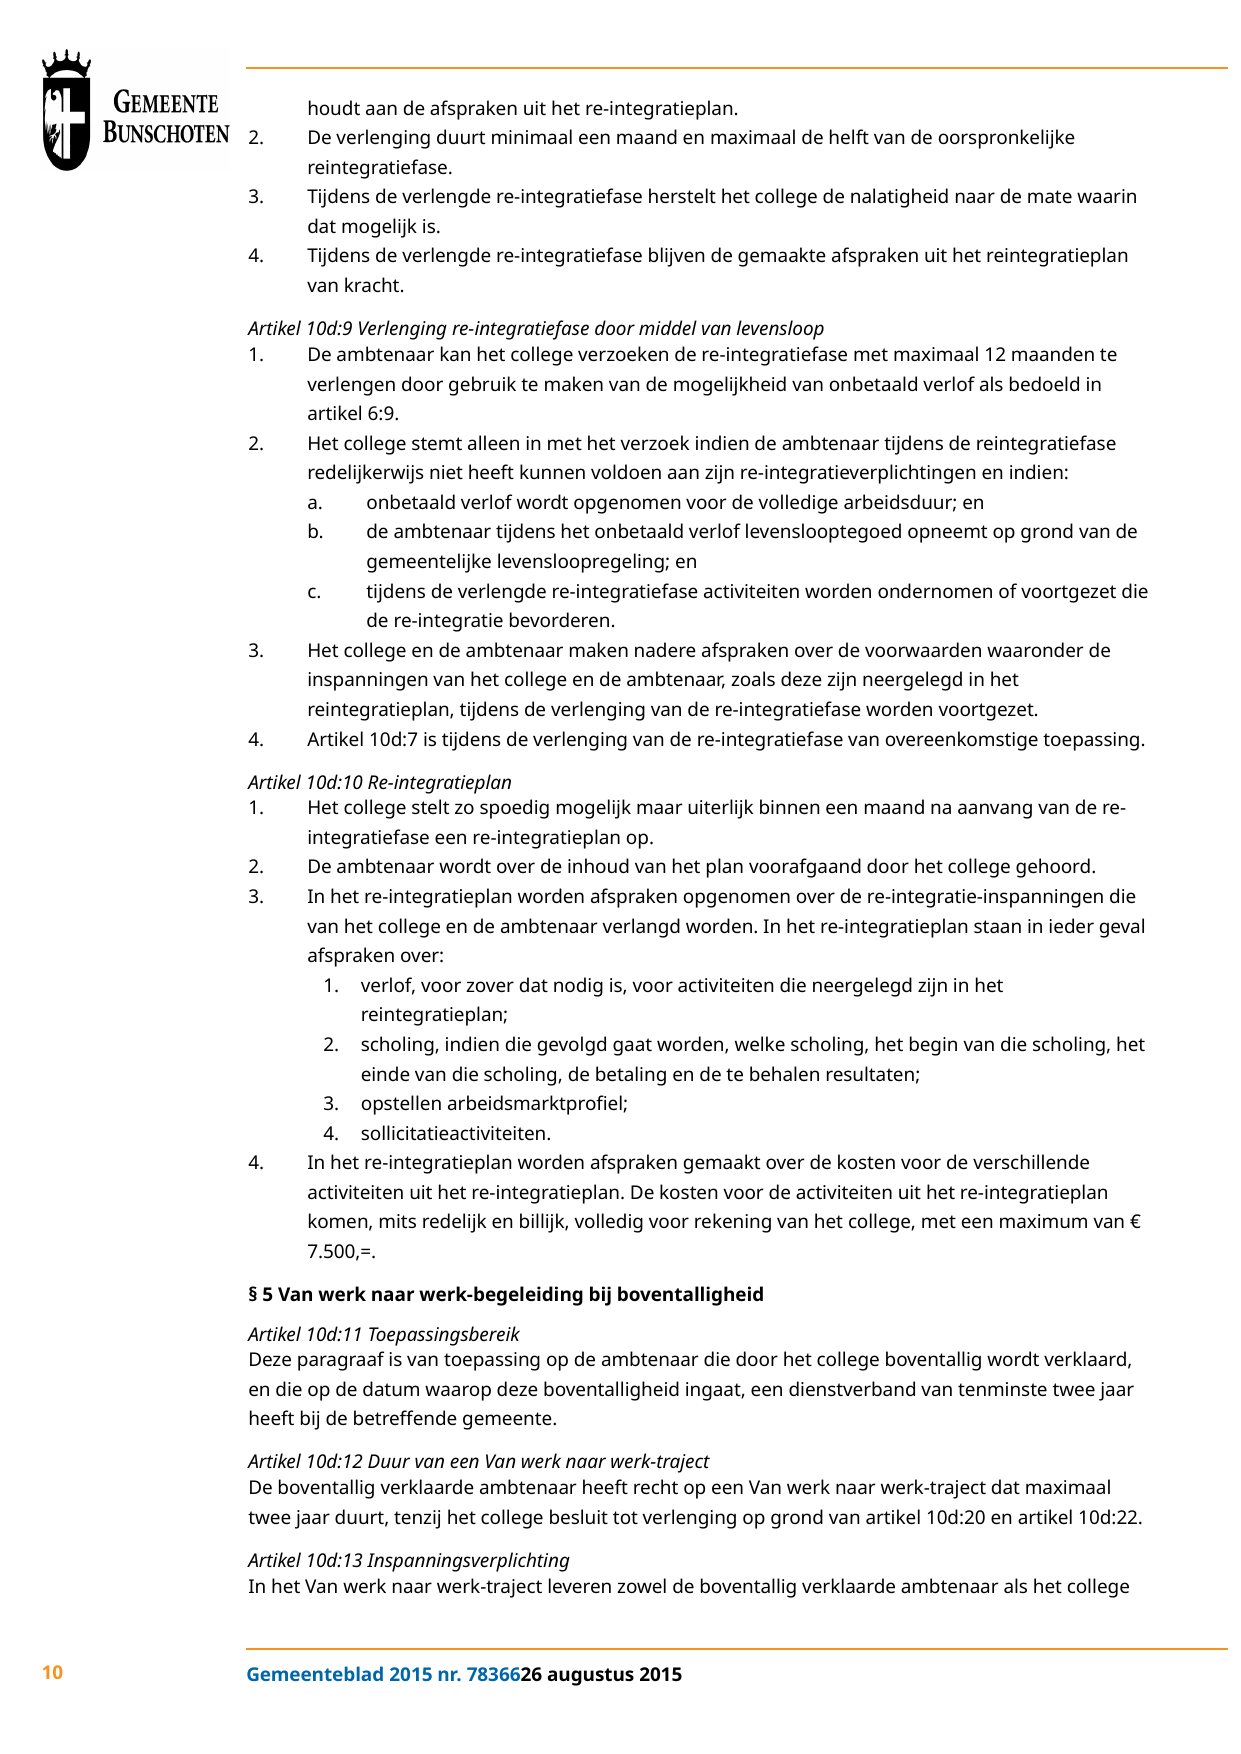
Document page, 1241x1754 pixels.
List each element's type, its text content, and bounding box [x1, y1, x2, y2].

picture [41, 47, 231, 172]
list Het college en de ambtenaar maken nadere afspraken over de voorwaarden waaronder de inspanningen van het college en de ambtenaar, zoals deze zijn neergelegd in het reintegratieplan, tijdens de verlenging van de re-integratiefase worden voortgezet. [248, 637, 1152, 722]
list sollicitatieactiviteiten. [323, 1120, 1152, 1146]
text Artikel 10d:11 Toepassingsbereik [248, 1321, 1152, 1346]
list In het re-integratieplan worden afspraken opgenomen over de re-integratie-inspanningen die van het college en de ambtenaar verlangd worden. In het re-integratieplan staan in ieder geval afspraken over: [248, 883, 1152, 968]
list scholing, indien die gevolgd gaat worden, welke scholing, het begin van die scholing, het einde van die scholing, de betaling en de te behalen resultaten; [323, 1031, 1152, 1087]
list houdt aan de afspraken uit het re-integratieplan. [248, 95, 1152, 121]
list verlof, voor zover dat nodig is, voor activiteiten die neergelegd zijn in het reintegratieplan; [323, 972, 1152, 1027]
list Artikel 10d:7 is tijdens de verlenging van de re-integratiefase van overeenkomstige toepassing. [248, 726, 1152, 751]
text In het Van werk naar werk-traject leveren zowel de boventallig verklaarde ambtenaar als het college [248, 1573, 1152, 1599]
text Artikel 10d:12 Duur van een Van werk naar werk-traject [248, 1449, 1152, 1474]
text Deze paragraaf is van toepassing op de ambtenaar die door het college boventallig wordt verklaard, en die op de datum waarop deze boventalligheid ingaat, een dienstverband van tenminste twee jaar heeft bij de betreffende gemeente. [248, 1346, 1152, 1431]
list tijdens de verlengde re-integratiefase activiteiten worden ondernomen of voortgezet die de re-integratie bevorderen. [307, 578, 1152, 633]
text § 5 Van werk naar werk-begeleiding bij boventalligheid [248, 1281, 1152, 1307]
text De boventallig verklaarde ambtenaar heeft recht op een Van werk naar werk-traject dat maximaal twee jaar duurt, tenzij het college besluit tot verlenging op grond van artikel 10d:20 en artikel 10d:22. [248, 1474, 1152, 1530]
text Artikel 10d:10 Re-integratieplan [248, 769, 1152, 794]
list Tijdens de verlengde re-integratiefase herstelt het college de nalatigheid naar de mate waarin dat mogelijk is. [248, 183, 1152, 239]
list De ambtenaar kan het college verzoeken de re-integratiefase met maximaal 12 maanden te verlengen door gebruik te maken van de mogelijkheid van onbetaald verlof als bedoeld in artikel 6:9. [248, 341, 1152, 426]
list onbetaald verlof wordt opgenomen voor de volledige arbeidsduur; en [307, 489, 1152, 515]
list De verlenging duurt minimaal een maand en maximaal de helft van de oorspronkelijke reintegratiefase. [248, 124, 1152, 180]
list Het college stemt alleen in met het verzoek indien de ambtenaar tijdens de reintegratiefase redelijkerwijs niet heeft kunnen voldoen aan zijn re-integratieverplichtingen en indien: [248, 430, 1152, 485]
list Het college stelt zo spoedig mogelijk maar uiterlijk binnen een maand na aanvang van de re-integratiefase een re-integratieplan op. [248, 794, 1152, 850]
list de ambtenaar tijdens het onbetaald verlof levenslooptegoed opneemt op grond van de gemeentelijke levensloopregeling; en [307, 519, 1152, 574]
text Artikel 10d:9 Verlenging re-integratiefase door middel van levensloop [248, 315, 1152, 341]
list opstellen arbeidsmarktprofiel; [323, 1090, 1152, 1116]
list In het re-integratieplan worden afspraken gemaakt over de kosten voor de verschillende activiteiten uit het re-integratieplan. De kosten voor de activiteiten uit het re-integratieplan komen, mits redelijk en billijk, volledig voor rekening van het college, met een maximum van € 7.500,=. [248, 1149, 1152, 1264]
list De ambtenaar wordt over de inhoud van het plan voorafgaand door het college gehoord. [248, 854, 1152, 879]
list Tijdens de verlengde re-integratiefase blijven de gemaakte afspraken uit het reintegratieplan van kracht. [248, 243, 1152, 298]
text Artikel 10d:13 Inspanningsverplichting [248, 1547, 1152, 1573]
